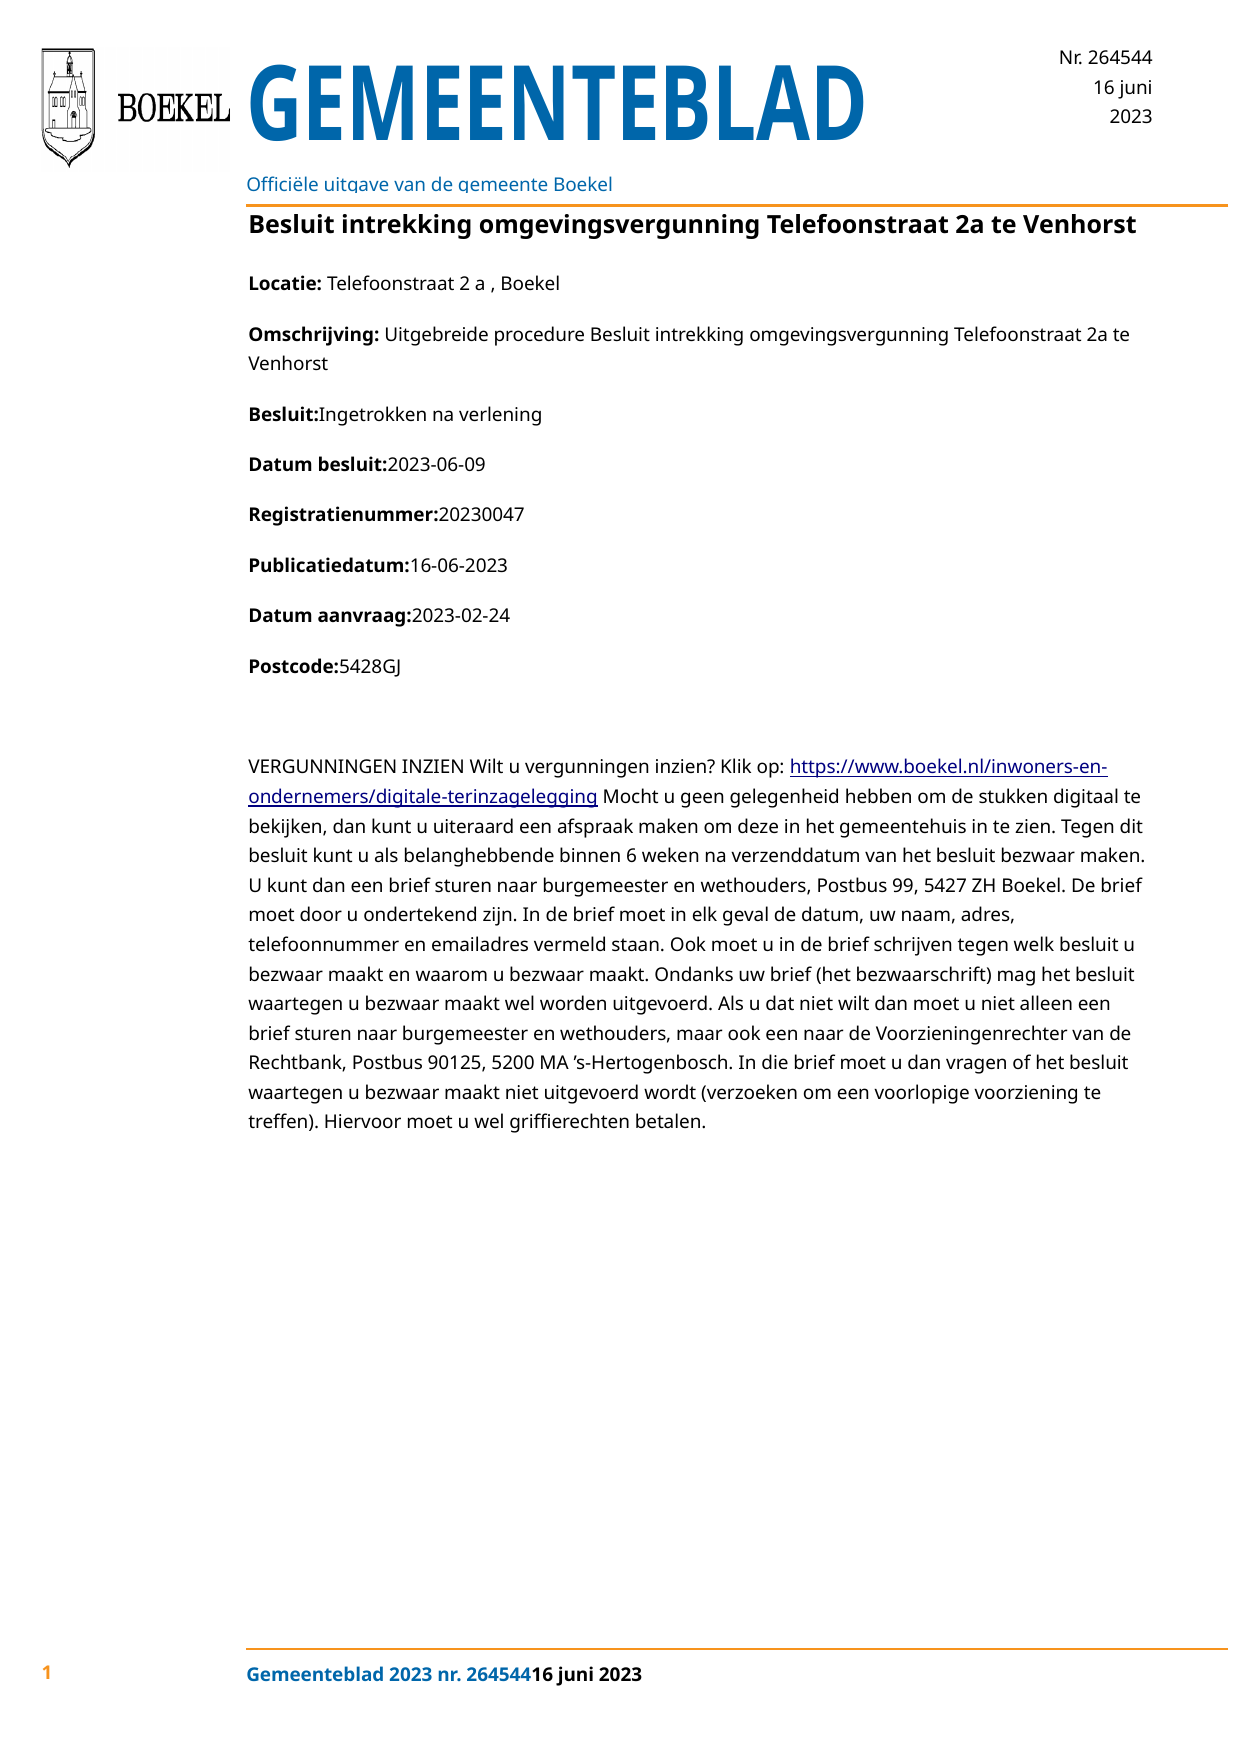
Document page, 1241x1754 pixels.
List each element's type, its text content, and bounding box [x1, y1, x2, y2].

text Datum besluit:2023-06-09 [248, 451, 1152, 477]
text Besluit intrekking omgevingsvergunning Telefoonstraat 2a te Venhorst [248, 207, 1152, 241]
text Omschrijving: Uitgebreide procedure Besluit intrekking omgevingsvergunning Telefoonstraat 2a te Venhorst [248, 321, 1152, 376]
text VERGUNNINGEN INZIEN Wilt u vergunningen inzien? Klik op: https://www.boekel.nl/inwoners-en-ondernemers/digitale-terinzagelegging Mocht u geen gelegenheid hebben om de stukken digitaal te bekijken, dan kunt u uiteraard een afspraak maken om deze in het gemeentehuis in te zien. Tegen dit besluit kunt u als belanghebbende binnen 6 weken na verzenddatum van het besluit bezwaar maken. U kunt dan een brief sturen naar burgemeester en wethouders, Postbus 99, 5427 ZH Boekel. De brief moet door u ondertekend zijn. In de brief moet in elk geval de datum, uw naam, adres, telefoonnummer en emailadres vermeld staan. Ook moet u in de brief schrijven tegen welk besluit u bezwaar maakt en waarom u bezwaar maakt. Ondanks uw brief (het bezwaarschrift) mag het besluit waartegen u bezwaar maakt wel worden uitgevoerd. Als u dat niet wilt dan moet u niet alleen een brief sturen naar burgemeester en wethouders, maar ook een naar de Voorzieningenrechter van de Rechtbank, Postbus 90125, 5200 MA ’s-Hertogenbosch. In die brief moet u dan vragen of het besluit waartegen u bezwaar maakt niet uitgevoerd wordt (verzoeken om een voorlopige voorziening te treffen). Hiervoor moet u wel griffierechten betalen. [248, 754, 1152, 1134]
text Registratienummer:20230047 [248, 502, 1152, 527]
text Locatie: Telefoonstraat 2 a , Boekel [248, 270, 1152, 296]
text Postcode:5428GJ [248, 653, 1152, 678]
picture [41, 47, 231, 172]
text Publicatiedatum:16-06-2023 [248, 552, 1152, 578]
text Datum aanvraag:2023-02-24 [248, 602, 1152, 628]
text Besluit:Ingetrokken na verlening [248, 401, 1152, 426]
